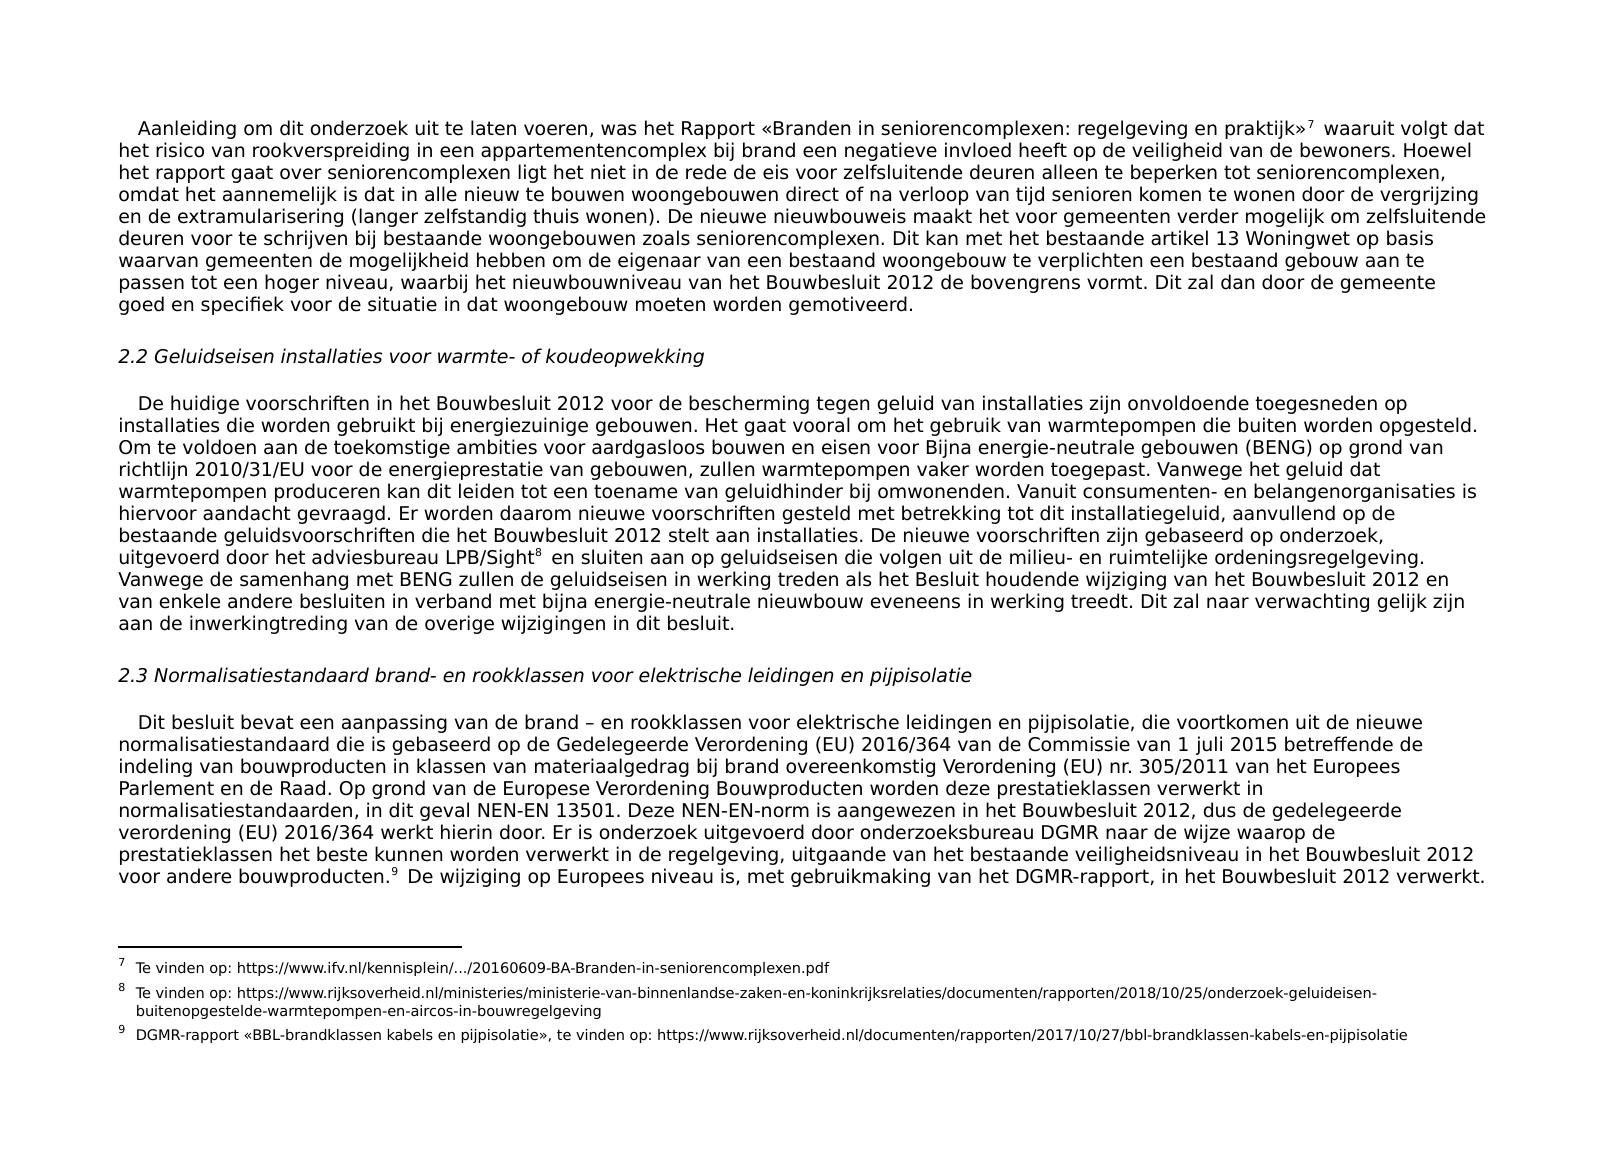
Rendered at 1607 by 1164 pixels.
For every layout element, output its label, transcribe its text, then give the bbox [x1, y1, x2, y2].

text Te vinden op: https://www.ifv.nl/kennisplein/.../20160609-BA-Branden-in-seniorencomplexen.pdf [118, 956, 1488, 978]
text Te vinden op: https://www.rijksoverheid.nl/ministeries/ministerie-van-binnenlandse-zaken-en-koninkrijksrelaties/documenten/rapporten/2018/10/25/onderzoek-geluideisen-buitenopgestelde-warmtepompen-en-aircos-in-bouwregelgeving [118, 981, 1488, 1020]
text De huidige voorschriften in het Bouwbesluit 2012 voor de bescherming tegen geluid van installaties zijn onvoldoende toegesneden op installaties die worden gebruikt bij energiezuinige gebouwen. Het gaat vooral om het gebruik van warmtepompen die buiten worden opgesteld. Om te voldoen aan de toekomstige ambities voor aardgasloos bouwen en eisen voor Bijna energie-neutrale gebouwen (BENG) op grond van richtlijn 2010/31/EU voor de energieprestatie van gebouwen, zullen warmtepompen vaker worden toegepast. Vanwege het geluid dat warmtepompen produceren kan dit leiden tot een toename van geluidhinder bij omwonenden. Vanuit consumenten- en belangenorganisaties is hiervoor aandacht gevraagd. Er worden daarom nieuwe voorschriften gesteld met betrekking tot dit installatiegeluid, aanvullend op de bestaande geluidsvoorschriften die het Bouwbesluit 2012 stelt aan installaties. De nieuwe voorschriften zijn gebaseerd op onderzoek, uitgevoerd door het adviesbureau LPB/Sight en sluiten aan op geluidseisen die volgen uit de milieu- en ruimtelijke ordeningsregelgeving. Vanwege de samenhang met BENG zullen de geluidseisen in werking treden als het Besluit houdende wijziging van het Bouwbesluit 2012 en van enkele andere besluiten in verband met bijna energie-neutrale nieuwbouw eveneens in werking treedt. Dit zal naar verwachting gelijk zijn aan de inwerkingtreding van de overige wijzigingen in dit besluit. [118, 393, 1488, 635]
text DGMR-rapport «BBL-brandklassen kabels en pijpisolatie», te vinden op: https://www.rijksoverheid.nl/documenten/rapporten/2017/10/27/bbl-brandklassen-kabels-en-pijpisolatie [118, 1023, 1488, 1045]
text Dit besluit bevat een aanpassing van de brand – en rookklassen voor elektrische leidingen en pijpisolatie, die voortkomen uit de nieuwe normalisatiestandaard die is gebaseerd op de Gedelegeerde Verordening (EU) 2016/364 van de Commissie van 1 juli 2015 betreffende de indeling van bouwproducten in klassen van materiaalgedrag bij brand overeenkomstig Verordening (EU) nr. 305/2011 van het Europees Parlement en de Raad. Op grond van de Europese Verordening Bouwproducten worden deze prestatieklassen verwerkt in normalisatiestandaarden, in dit geval NEN-EN 13501. Deze NEN-EN-norm is aangewezen in het Bouwbesluit 2012, dus de gedelegeerde verordening (EU) 2016/364 werkt hierin door. Er is onderzoek uitgevoerd door onderzoeksbureau DGMR naar de wijze waarop de prestatieklassen het beste kunnen worden verwerkt in de regelgeving, uitgaande van het bestaande veiligheidsniveau in het Bouwbesluit 2012 voor andere bouwproducten. De wijziging op Europees niveau is, met gebruikmaking van het DGMR-rapport, in het Bouwbesluit 2012 verwerkt. [118, 712, 1488, 887]
text Aanleiding om dit onderzoek uit te laten voeren, was het Rapport «Branden in seniorencomplexen: regelgeving en praktijk» waaruit volgt dat het risico van rookverspreiding in een appartementencomplex bij brand een negatieve invloed heeft op de veiligheid van de bewoners. Hoewel het rapport gaat over seniorencomplexen ligt het niet in de rede de eis voor zelfsluitende deuren alleen te beperken tot seniorencomplexen, omdat het aannemelijk is dat in alle nieuw te bouwen woongebouwen direct of na verloop van tijd senioren komen te wonen door de vergrijzing en de extramularisering (langer zelfstandig thuis wonen). De nieuwe nieuwbouweis maakt het voor gemeenten verder mogelijk om zelfsluitende deuren voor te schrijven bij bestaande woongebouwen zoals seniorencomplexen. Dit kan met het bestaande artikel 13 Woningwet op basis waarvan gemeenten de mogelijkheid hebben om de eigenaar van een bestaand woongebouw te verplichten een bestaand gebouw aan te passen tot een hoger niveau, waarbij het nieuwbouwniveau van het Bouwbesluit 2012 de bovengrens vormt. Dit zal dan door de gemeente goed en specifiek voor de situatie in dat woongebouw moeten worden gemotiveerd. [118, 118, 1488, 316]
subtitle 2.2 Geluidseisen installaties voor warmte- of koudeopwekking [118, 346, 1488, 368]
subtitle 2.3 Normalisatiestandaard brand- en rookklassen voor elektrische leidingen en pijpisolatie [118, 665, 1488, 687]
